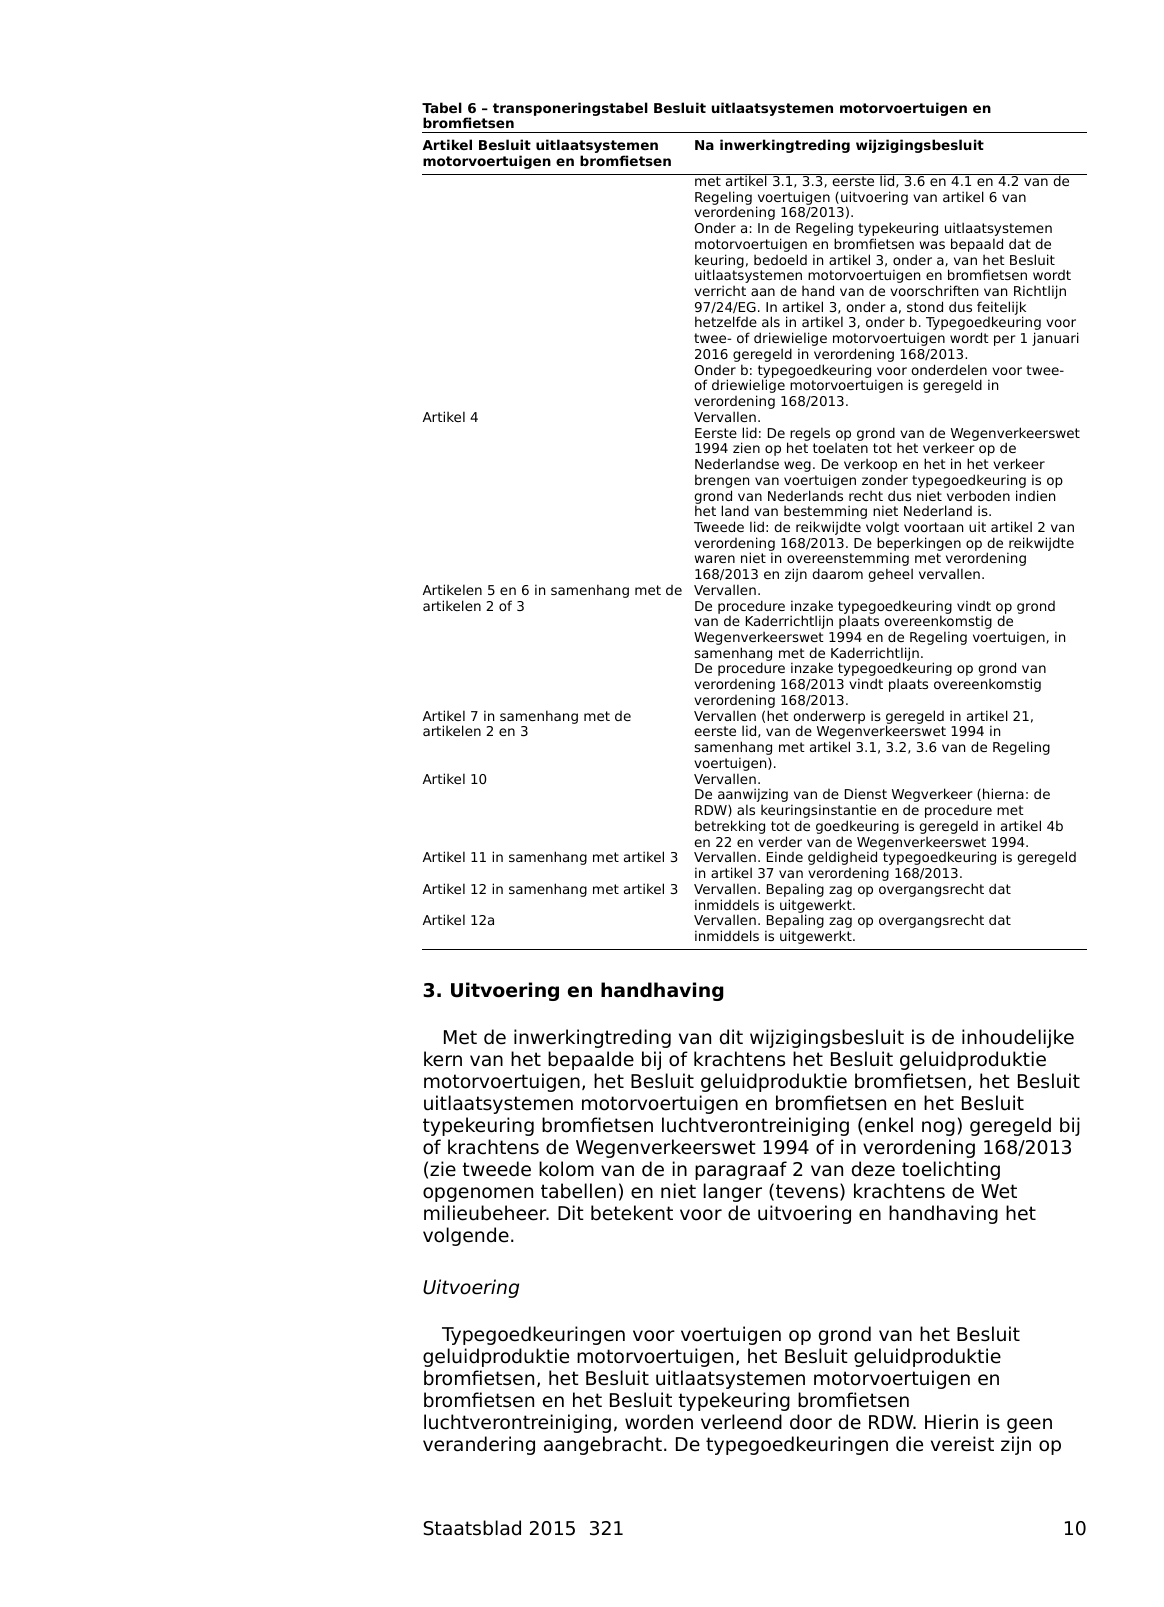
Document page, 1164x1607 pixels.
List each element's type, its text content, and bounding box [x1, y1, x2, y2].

table_cell Artikel 10 [422, 771, 688, 850]
table_header Tabel 6 – transponeringstabel Besluit uitlaatsystemen motorvoertuigen en bromfietsen [422, 100, 1087, 132]
table_cell Artikelen 5 en 6 in samenhang met de artikelen 2 of 3 [422, 583, 688, 708]
table_cell Vervallen. Bepaling zag op overgangsrecht dat inmiddels is uitgewerkt. [688, 882, 1087, 913]
text Met de inwerkingtreding van dit wijzigingsbesluit is de inhoudelijke kern van het bepaalde bij of krachtens het Besluit geluidproduktie motorvoertuigen, het Besluit geluidproduktie bromfietsen, het Besluit uitlaatsystemen motorvoertuigen en bromfietsen en het Besluit typekeuring bromfietsen luchtverontreiniging (enkel nog) geregeld bij of krachtens de Wegenverkeerswet 1994 of in verordening 168/2013 (zie tweede kolom van de in paragraaf 2 van deze toelichting opgenomen tabellen) en niet langer (tevens) krachtens de Wet milieubeheer. Dit betekent voor de uitvoering en handhaving het volgende. [422, 1027, 1087, 1247]
text Typegoedkeuringen voor voertuigen op grond van het Besluit geluidproduktie motorvoertuigen, het Besluit geluidproduktie bromfietsen, het Besluit uitlaatsystemen motorvoertuigen en bromfietsen en het Besluit typekeuring bromfietsen luchtverontreiniging, worden verleend door de RDW. Hierin is geen verandering aangebracht. De typegoedkeuringen die vereist zijn op [422, 1324, 1087, 1456]
table_cell Vervallen. De procedure inzake typegoedkeuring vindt op grond van de Kaderrichtlijn plaats overeenkomstig de Wegenverkeerswet 1994 en de Regeling voertuigen, in samenhang met de Kaderrichtlijn. De procedure inzake typegoedkeuring op grond van verordening 168/2013 vindt plaats overeenkomstig verordening 168/2013. [688, 583, 1087, 708]
table_cell Artikel 12 in samenhang met artikel 3 [422, 882, 688, 913]
table_cell Vervallen. Bepaling zag op overgangsrecht dat inmiddels is uitgewerkt. [688, 913, 1087, 949]
table_cell [422, 175, 688, 410]
table_cell Vervallen (het onderwerp is geregeld in artikel 21, eerste lid, van de Wegenverkeerswet 1994 in samenhang met artikel 3.1, 3.2, 3.6 van de Regeling voertuigen). [688, 709, 1087, 771]
table_cell Artikel 7 in samenhang met de artikelen 2 en 3 [422, 709, 688, 771]
table_cell Na inwerkingtreding wijzigingsbesluit [688, 133, 1087, 174]
table_cell Artikel Besluit uitlaatsystemen motorvoertuigen en bromfietsen [422, 133, 688, 174]
table_cell met artikel 3.1, 3.3, eerste lid, 3.6 en 4.1 en 4.2 van de Regeling voertuigen (uitvoering van artikel 6 van verordening 168/2013). Onder a: In de Regeling typekeuring uitlaatsystemen motorvoertuigen en bromfietsen was bepaald dat de keuring, bedoeld in artikel 3, onder a, van het Besluit uitlaatsystemen motorvoertuigen en bromfietsen wordt verricht aan de hand van de voorschriften van Richtlijn 97/24/EG. In artikel 3, onder a, stond dus feitelijk hetzelfde als in artikel 3, onder b. Typegoedkeuring voor twee- of driewielige motorvoertuigen wordt per 1 januari 2016 geregeld in verordening 168/2013. Onder b: typegoedkeuring voor onderdelen voor twee- of driewielige motorvoertuigen is geregeld in verordening 168/2013. [688, 175, 1087, 410]
table_cell Vervallen. Eerste lid: De regels op grond van de Wegenverkeerswet 1994 zien op het toelaten tot het verkeer op de Nederlandse weg. De verkoop en het in het verkeer brengen van voertuigen zonder typegoedkeuring is op grond van Nederlands recht dus niet verboden indien het land van bestemming niet Nederland is. Tweede lid: de reikwijdte volgt voortaan uit artikel 2 van verordening 168/2013. De beperkingen op de reikwijdte waren niet in overeenstemming met verordening 168/2013 en zijn daarom geheel vervallen. [688, 410, 1087, 583]
subtitle 3. Uitvoering en handhaving [422, 980, 1087, 1002]
subtitle Uitvoering [422, 1277, 1087, 1299]
table_cell Artikel 11 in samenhang met artikel 3 [422, 850, 688, 882]
table_cell Vervallen. Einde geldigheid typegoedkeuring is geregeld in artikel 37 van verordening 168/2013. [688, 850, 1087, 882]
table_cell Artikel 4 [422, 410, 688, 583]
table_cell Vervallen. De aanwijzing van de Dienst Wegverkeer (hierna: de RDW) als keuringsinstantie en de procedure met betrekking tot de goedkeuring is geregeld in artikel 4b en 22 en verder van de Wegenverkeerswet 1994. [688, 771, 1087, 850]
table_cell Artikel 12a [422, 913, 688, 949]
